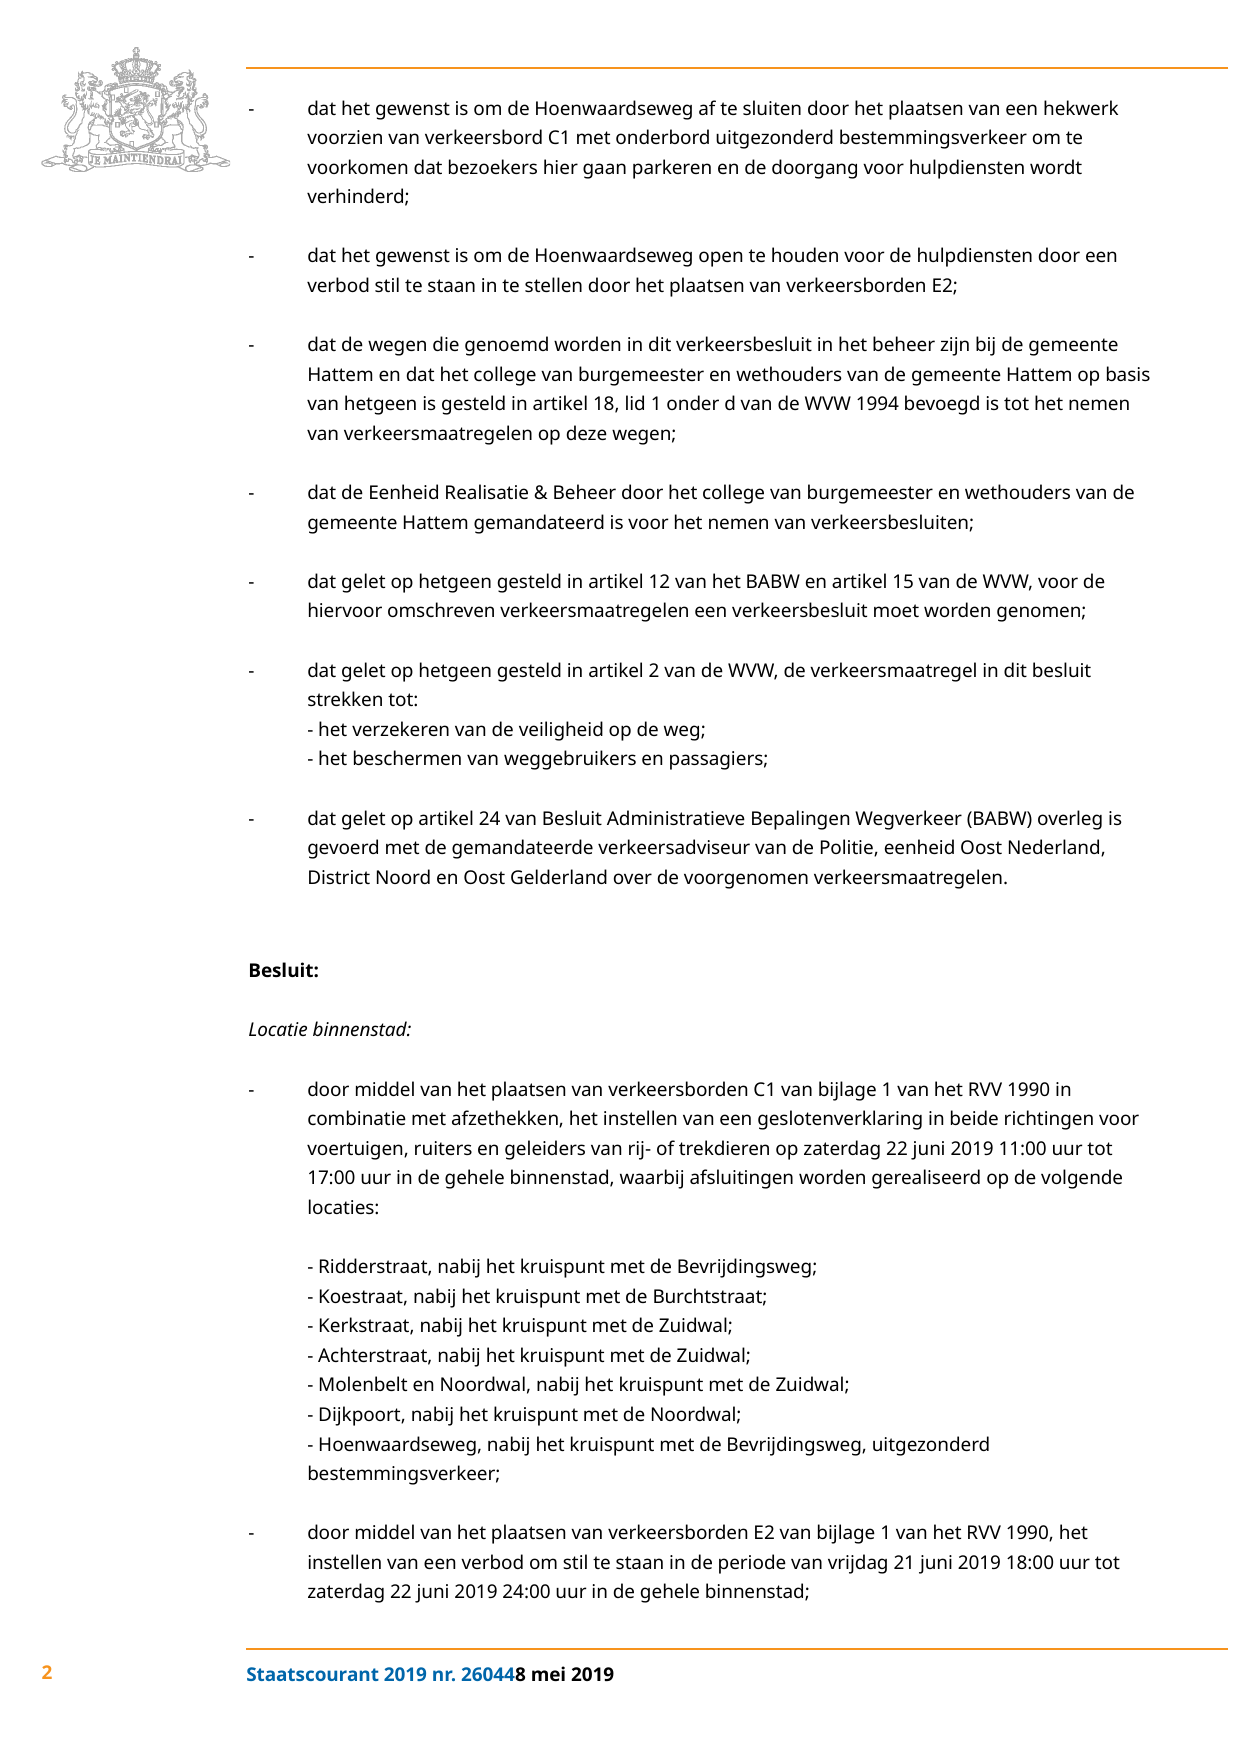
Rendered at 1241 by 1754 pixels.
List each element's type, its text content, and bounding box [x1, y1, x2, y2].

list - Hoenwaardseweg, nabij het kruispunt met de Bevrijdingsweg, uitgezonderd bestemmingsverkeer; [248, 1431, 1152, 1486]
list - het beschermen van weggebruikers en passagiers; [248, 746, 1152, 771]
list dat de wegen die genoemd worden in dit verkeersbesluit in het beheer zijn bij de gemeente Hattem en dat het college van burgemeester en wethouders van de gemeente Hattem op basis van hetgeen is gesteld in artikel 18, lid 1 onder d van de WVW 1994 bevoegd is tot het nemen van verkeersmaatregelen op deze wegen; [248, 331, 1152, 446]
list door middel van het plaatsen van verkeersborden E2 van bijlage 1 van het RVV 1990, het instellen van een verbod om stil te staan in de periode van vrijdag 21 juni 2019 18:00 uur tot zaterdag 22 juni 2019 24:00 uur in de gehele binnenstad; [248, 1519, 1152, 1604]
list - Koestraat, nabij het kruispunt met de Burchtstraat; [248, 1283, 1152, 1309]
list - Kerkstraat, nabij het kruispunt met de Zuidwal; [248, 1312, 1152, 1338]
list dat gelet op hetgeen gesteld in artikel 2 van de WVW, de verkeersmaatregel in dit besluit strekken tot: [248, 657, 1152, 712]
list dat gelet op artikel 24 van Besluit Administratieve Bepalingen Wegverkeer (BABW) overleg is gevoerd met de gemandateerde verkeersadviseur van de Politie, eenheid Oost Nederland, District Noord en Oost Gelderland over de voorgenomen verkeersmaatregelen. [248, 805, 1152, 890]
text Locatie binnenstad: [248, 1017, 1152, 1042]
picture [41, 47, 231, 172]
list dat gelet op hetgeen gesteld in artikel 12 van het BABW en artikel 15 van de WVW, voor de hiervoor omschreven verkeersmaatregelen een verkeersbesluit moet worden genomen; [248, 568, 1152, 623]
list dat het gewenst is om de Hoenwaardseweg open te houden voor de hulpdiensten door een verbod stil te staan in te stellen door het plaatsen van verkeersborden E2; [248, 243, 1152, 298]
list - Achterstraat, nabij het kruispunt met de Zuidwal; [248, 1342, 1152, 1368]
list dat het gewenst is om de Hoenwaardseweg af te sluiten door het plaatsen van een hekwerk voorzien van verkeersbord C1 met onderbord uitgezonderd bestemmingsverkeer om te voorkomen dat bezoekers hier gaan parkeren en de doorgang voor hulpdiensten wordt verhinderd; [248, 95, 1152, 209]
text Besluit: [248, 957, 1152, 983]
list - Dijkpoort, nabij het kruispunt met de Noordwal; [248, 1401, 1152, 1427]
list - Molenbelt en Noordwal, nabij het kruispunt met de Zuidwal; [248, 1372, 1152, 1397]
list dat de Eenheid Realisatie & Beheer door het college van burgemeester en wethouders van de gemeente Hattem gemandateerd is voor het nemen van verkeersbesluiten; [248, 479, 1152, 535]
list - Ridderstraat, nabij het kruispunt met de Bevrijdingsweg; [248, 1253, 1152, 1279]
list door middel van het plaatsen van verkeersborden C1 van bijlage 1 van het RVV 1990 in combinatie met afzethekken, het instellen van een geslotenverklaring in beide richtingen voor voertuigen, ruiters en geleiders van rij- of trekdieren op zaterdag 22 juni 2019 11:00 uur tot 17:00 uur in de gehele binnenstad, waarbij afsluitingen worden gerealiseerd op de volgende locaties: [248, 1076, 1152, 1220]
list - het verzekeren van de veiligheid op de weg; [248, 716, 1152, 742]
